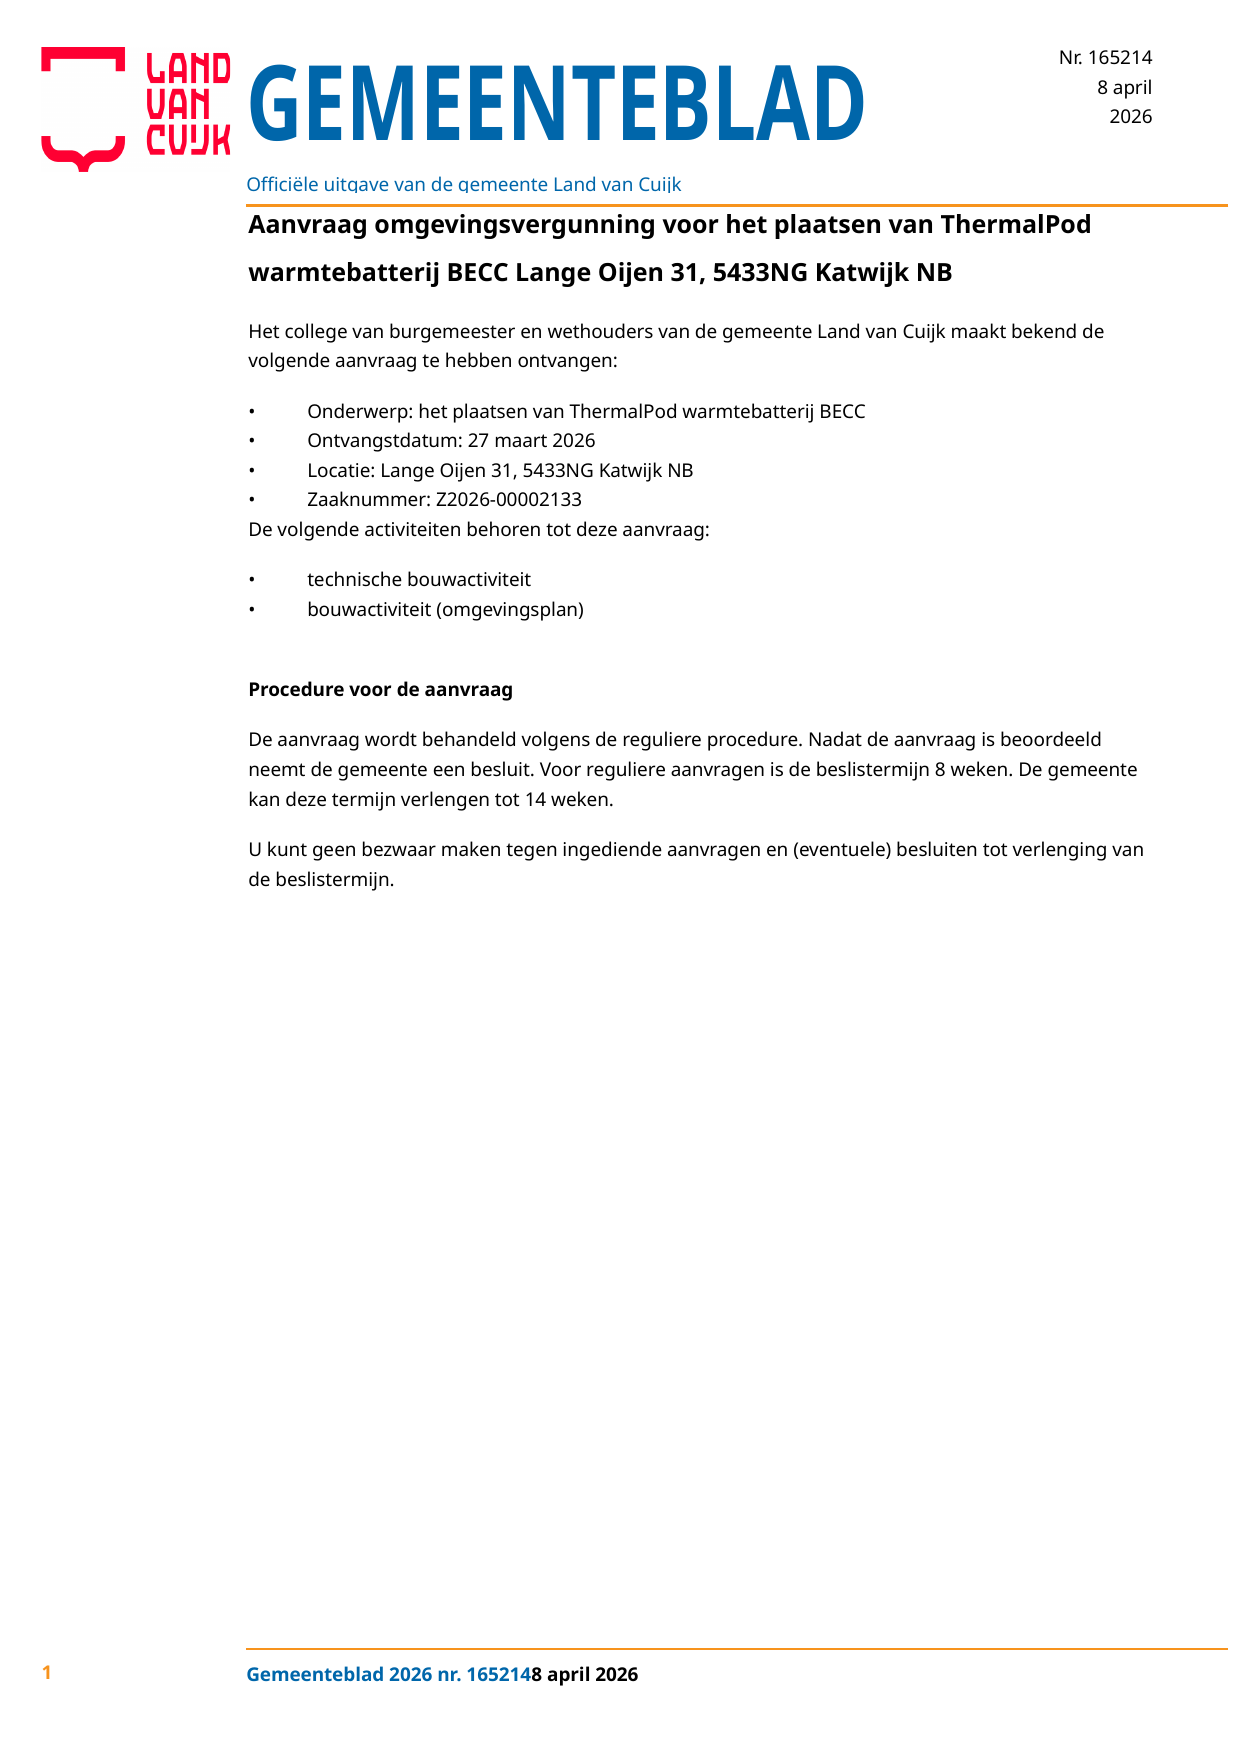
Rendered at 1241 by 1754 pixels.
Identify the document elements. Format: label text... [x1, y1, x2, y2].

text Procedure voor de aanvraag [248, 676, 1152, 702]
list Ontvangstdatum: 27 maart 2026 [248, 427, 1152, 453]
text Aanvraag omgevingsvergunning voor het plaatsen van ThermalPod warmtebatterij BECC Lange Oijen 31, 5433NG Katwijk NB [248, 207, 1152, 288]
picture [41, 47, 231, 172]
list bouwactiviteit (omgevingsplan) [248, 596, 1152, 622]
text U kunt geen bezwaar maken tegen ingediende aanvragen en (eventuele) besluiten tot verlenging van de beslistermijn. [248, 836, 1152, 892]
text De aanvraag wordt behandeld volgens de reguliere procedure. Nadat de aanvraag is beoordeeld neemt de gemeente een besluit. Voor reguliere aanvragen is de beslistermijn 8 weken. De gemeente kan deze termijn verlengen tot 14 weken. [248, 727, 1152, 812]
list technische bouwactiviteit [248, 567, 1152, 592]
text De volgende activiteiten behoren tot deze aanvraag: [248, 516, 1152, 542]
list Onderwerp: het plaatsen van ThermalPod warmtebatterij BECC [248, 398, 1152, 424]
text Het college van burgemeester en wethouders van de gemeente Land van Cuijk maakt bekend de volgende aanvraag te hebben ontvangen: [248, 318, 1152, 373]
list Locatie: Lange Oijen 31, 5433NG Katwijk NB [248, 457, 1152, 483]
list Zaaknummer: Z2026-00002133 [248, 487, 1152, 512]
